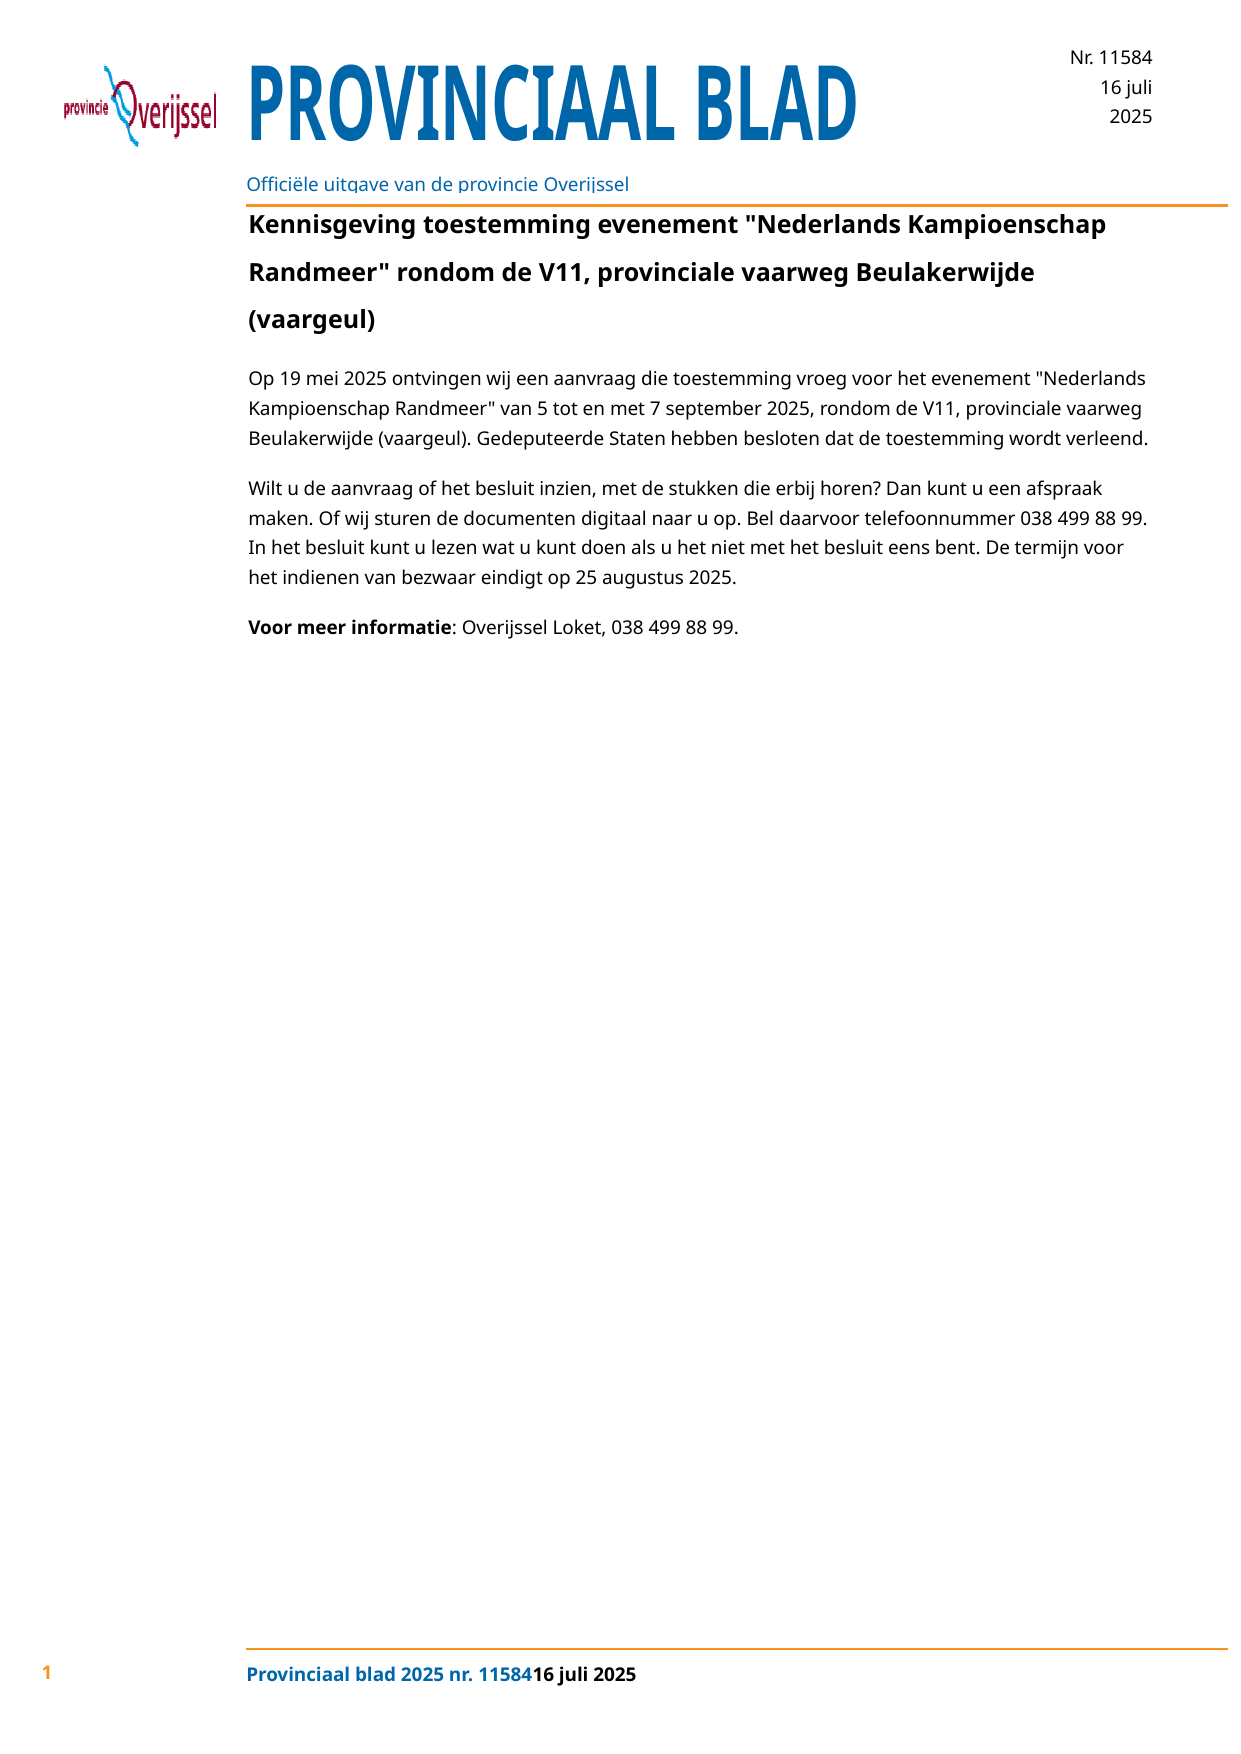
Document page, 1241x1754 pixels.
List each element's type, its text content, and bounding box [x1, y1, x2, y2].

text Voor meer informatie: Overijssel Loket, 038 499 88 99. [248, 614, 1152, 640]
text Wilt u de aanvraag of het besluit inzien, met de stukken die erbij horen? Dan kunt u een afspraak maken. Of wij sturen de documenten digitaal naar u op. Bel daarvoor telefoonnummer 038 499 88 99. In het besluit kunt u lezen wat u kunt doen als u het niet met het besluit eens bent. De termijn voor het indienen van bezwaar eindigt op 25 augustus 2025. [248, 475, 1152, 589]
picture [41, 47, 231, 172]
text Kennisgeving toestemming evenement "Nederlands Kampioenschap Randmeer" rondom de V11, provinciale vaarweg Beulakerwijde (vaargeul) [248, 207, 1152, 336]
text Op 19 mei 2025 ontvingen wij een aanvraag die toestemming vroeg voor het evenement "Nederlands Kampioenschap Randmeer" van 5 tot en met 7 september 2025, rondom de V11, provinciale vaarweg Beulakerwijde (vaargeul). Gedeputeerde Staten hebben besloten dat de toestemming wordt verleend. [248, 366, 1152, 450]
